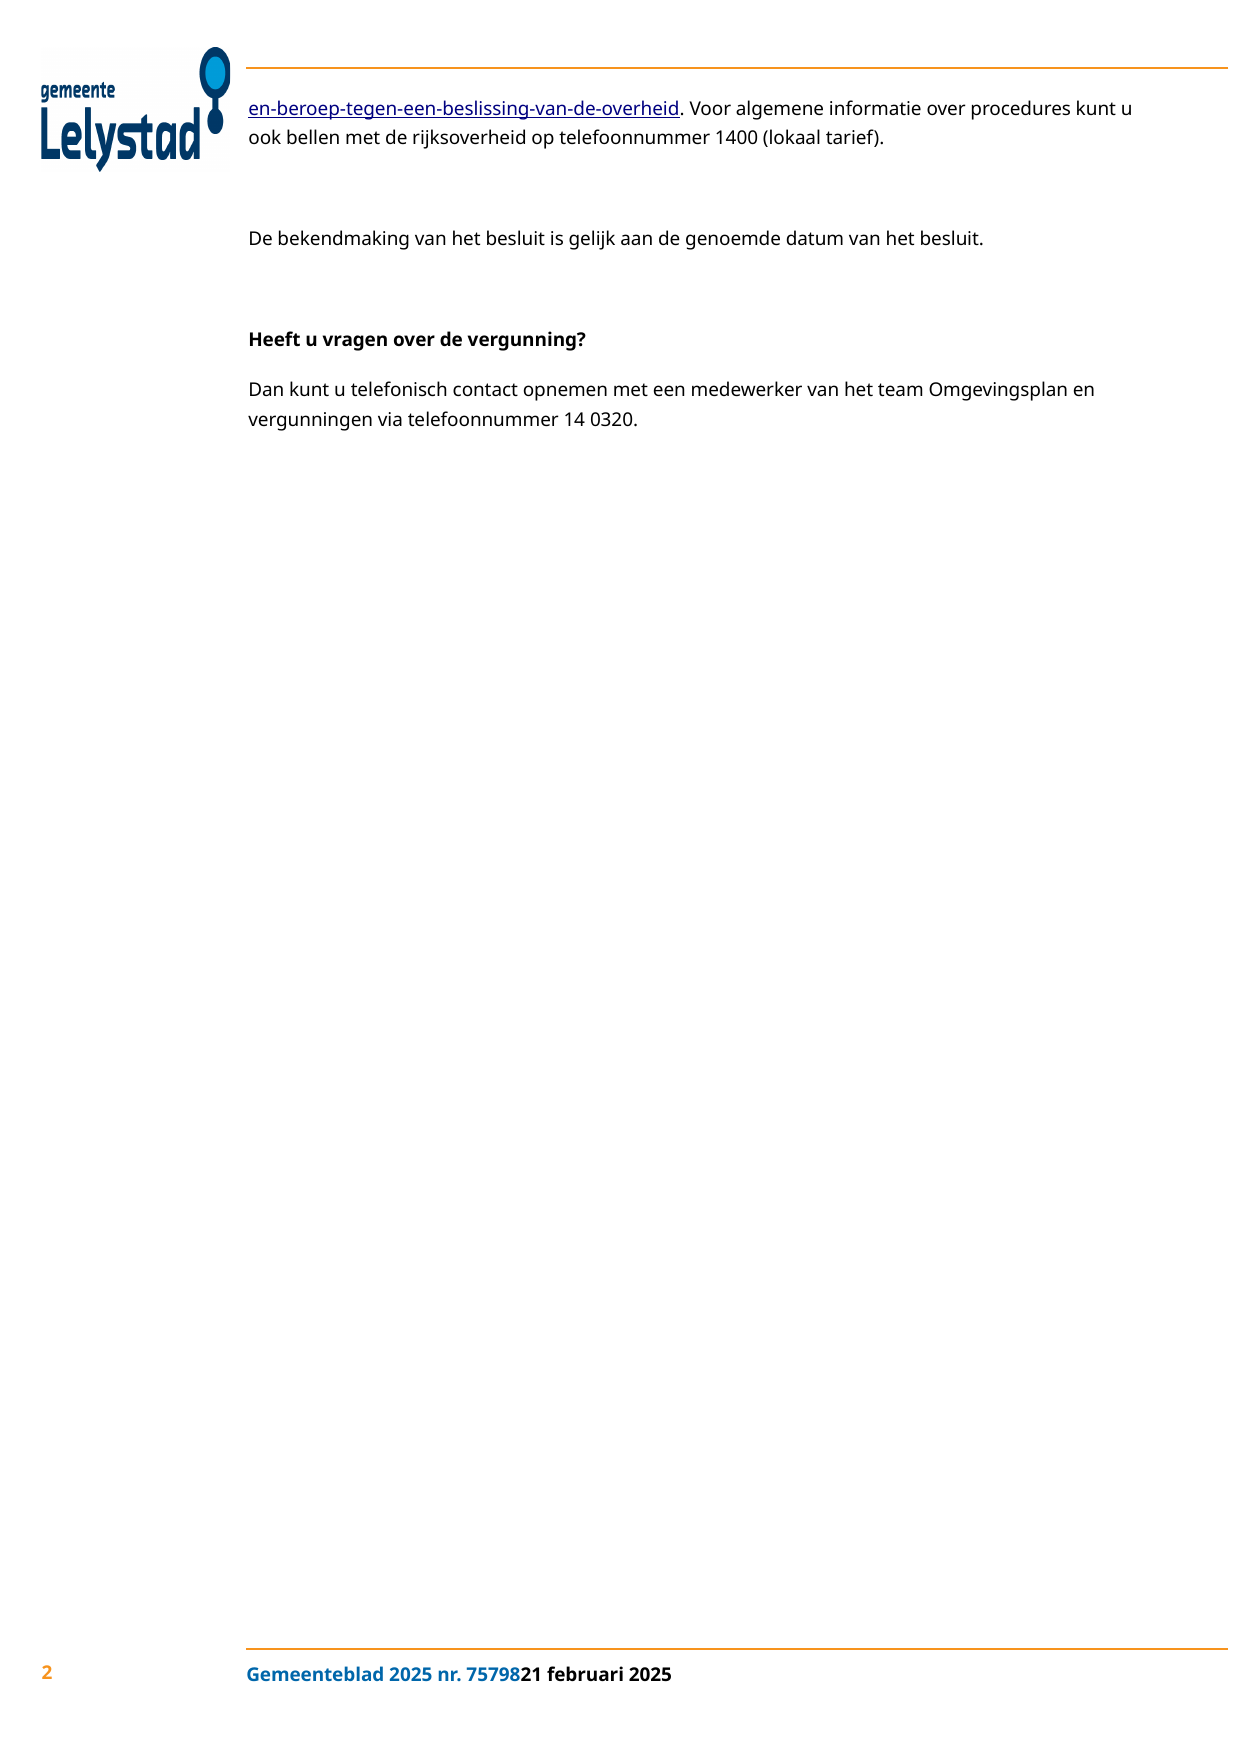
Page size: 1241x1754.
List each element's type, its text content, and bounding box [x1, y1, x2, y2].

picture [41, 47, 231, 172]
text Heeft u vragen over de vergunning? [248, 326, 1152, 352]
text Dan kunt u telefonisch contact opnemen met een medewerker van het team Omgevingsplan en vergunningen via telefoonnummer 14 0320. [248, 376, 1152, 432]
text en-beroep-tegen-een-beslissing-van-de-overheid. Voor algemene informatie over procedures kunt u ook bellen met de rijksoverheid op telefoonnummer 1400 (lokaal tarief). [248, 95, 1152, 150]
text De bekendmaking van het besluit is gelijk aan de genoemde datum van het besluit. [248, 225, 1152, 251]
